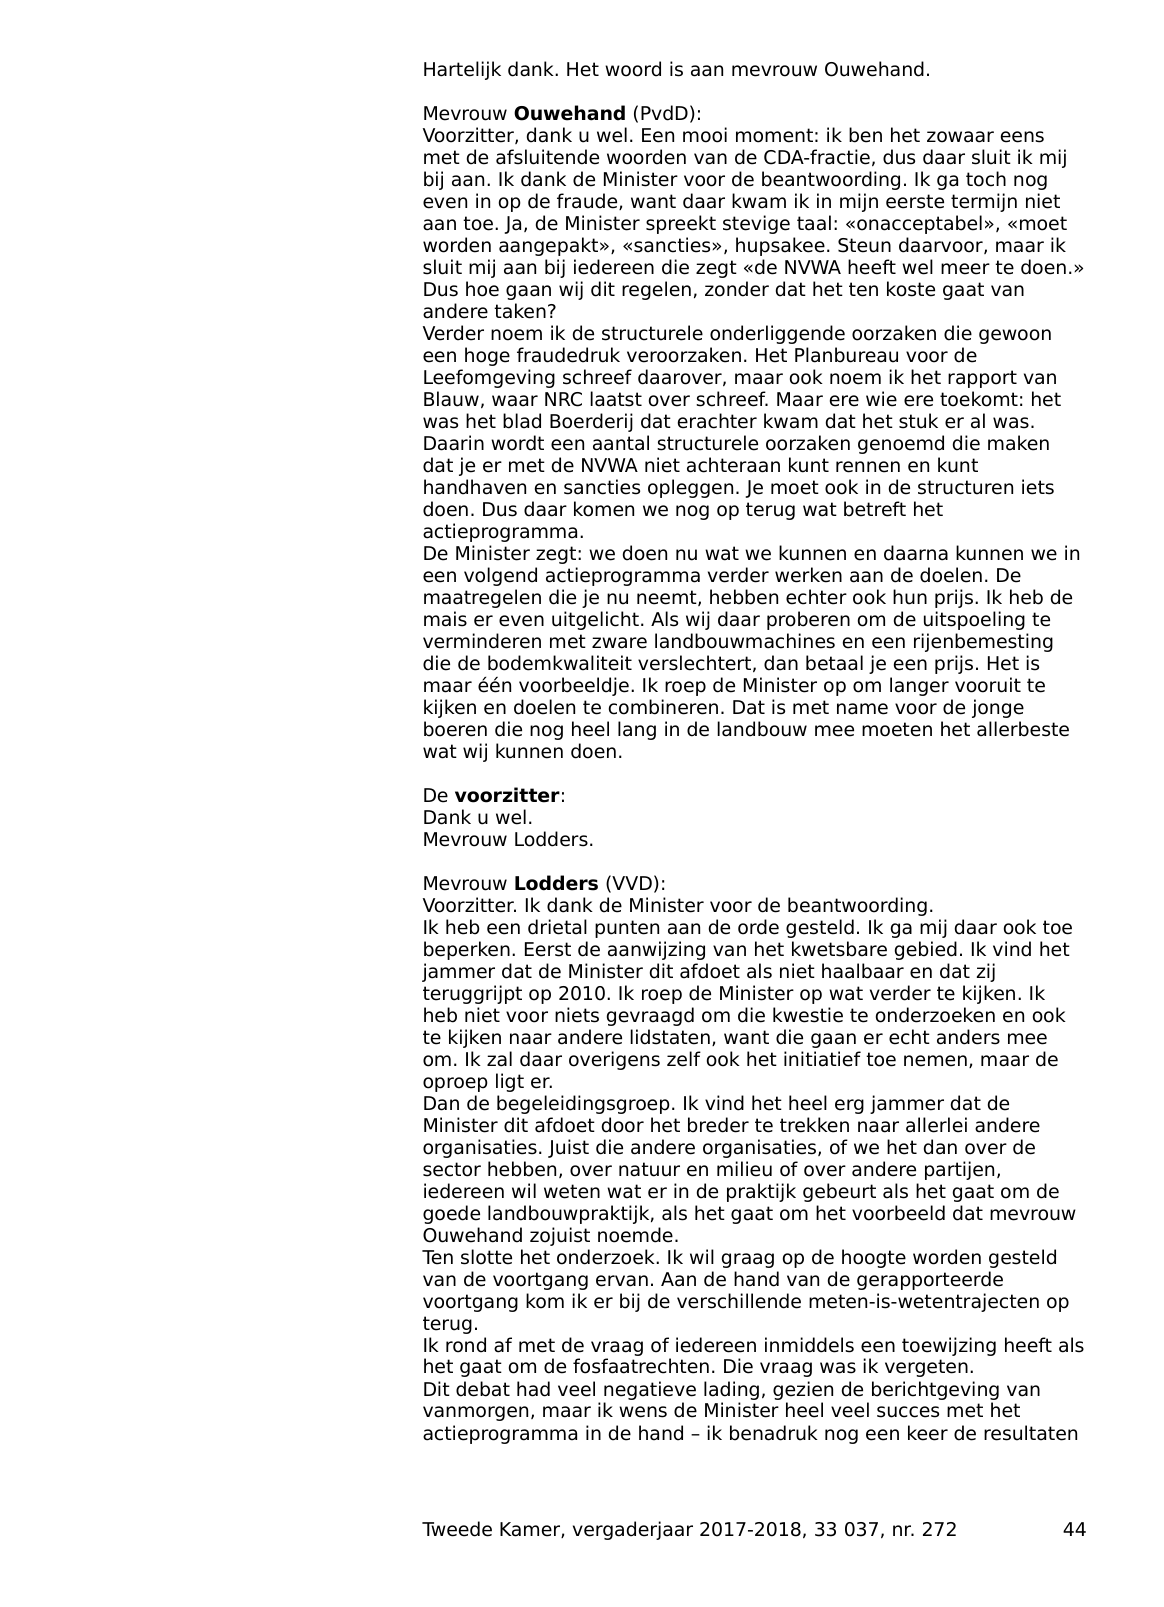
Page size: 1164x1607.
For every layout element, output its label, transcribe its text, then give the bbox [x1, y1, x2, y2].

text Dank u wel. [422, 807, 1087, 829]
text Dit debat had veel negatieve lading, gezien de berichtgeving van vanmorgen, maar ik wens de Minister heel veel succes met het actieprogramma in de hand – ik benadruk nog een keer de resultaten [422, 1378, 1087, 1444]
text Mevrouw Ouwehand (PvdD): [422, 103, 1087, 125]
text Mevrouw Lodders (VVD): [422, 873, 1087, 895]
text Verder noem ik de structurele onderliggende oorzaken die gewoon een hoge fraudedruk veroorzaken. Het Planbureau voor de Leefomgeving schreef daarover, maar ook noem ik het rapport van Blauw, waar NRC laatst over schreef. Maar ere wie ere toekomt: het was het blad Boerderij dat erachter kwam dat het stuk er al was. Daarin wordt een aantal structurele oorzaken genoemd die maken dat je er met de NVWA niet achteraan kunt rennen en kunt handhaven en sancties opleggen. Je moet ook in de structuren iets doen. Dus daar komen we nog op terug wat betreft het actieprogramma. [422, 323, 1087, 543]
text Hartelijk dank. Het woord is aan mevrouw Ouwehand. [422, 59, 1087, 81]
text De Minister zegt: we doen nu wat we kunnen en daarna kunnen we in een volgend actieprogramma verder werken aan de doelen. De maatregelen die je nu neemt, hebben echter ook hun prijs. Ik heb de mais er even uitgelicht. Als wij daar proberen om de uitspoeling te verminderen met zware landbouwmachines en een rijenbemesting die de bodemkwaliteit verslechtert, dan betaal je een prijs. Het is maar één voorbeeldje. Ik roep de Minister op om langer vooruit te kijken en doelen te combineren. Dat is met name voor de jonge boeren die nog heel lang in de landbouw mee moeten het allerbeste wat wij kunnen doen. [422, 543, 1087, 763]
text Voorzitter. Ik dank de Minister voor de beantwoording. [422, 895, 1087, 917]
text Mevrouw Lodders. [422, 829, 1087, 851]
text Voorzitter, dank u wel. Een mooi moment: ik ben het zowaar eens met de afsluitende woorden van de CDA-fractie, dus daar sluit ik mij bij aan. Ik dank de Minister voor de beantwoording. Ik ga toch nog even in op de fraude, want daar kwam ik in mijn eerste termijn niet aan toe. Ja, de Minister spreekt stevige taal: «onacceptabel», «moet worden aangepakt», «sancties», hupsakee. Steun daarvoor, maar ik sluit mij aan bij iedereen die zegt «de NVWA heeft wel meer te doen.» Dus hoe gaan wij dit regelen, zonder dat het ten koste gaat van andere taken? [422, 125, 1087, 323]
text Ik heb een drietal punten aan de orde gesteld. Ik ga mij daar ook toe beperken. Eerst de aanwijzing van het kwetsbare gebied. Ik vind het jammer dat de Minister dit afdoet als niet haalbaar en dat zij teruggrijpt op 2010. Ik roep de Minister op wat verder te kijken. Ik heb niet voor niets gevraagd om die kwestie te onderzoeken en ook te kijken naar andere lidstaten, want die gaan er echt anders mee om. Ik zal daar overigens zelf ook het initiatief toe nemen, maar de oproep ligt er. [422, 917, 1087, 1093]
text De voorzitter: [422, 785, 1087, 807]
text Ik rond af met de vraag of iedereen inmiddels een toewijzing heeft als het gaat om de fosfaatrechten. Die vraag was ik vergeten. [422, 1334, 1087, 1378]
text Ten slotte het onderzoek. Ik wil graag op de hoogte worden gesteld van de voortgang ervan. Aan de hand van de gerapporteerde voortgang kom ik er bij de verschillende meten-is-wetentrajecten op terug. [422, 1247, 1087, 1334]
text Dan de begeleidingsgroep. Ik vind het heel erg jammer dat de Minister dit afdoet door het breder te trekken naar allerlei andere organisaties. Juist die andere organisaties, of we het dan over de sector hebben, over natuur en milieu of over andere partijen, iedereen wil weten wat er in de praktijk gebeurt als het gaat om de goede landbouwpraktijk, als het gaat om het voorbeeld dat mevrouw Ouwehand zojuist noemde. [422, 1093, 1087, 1247]
